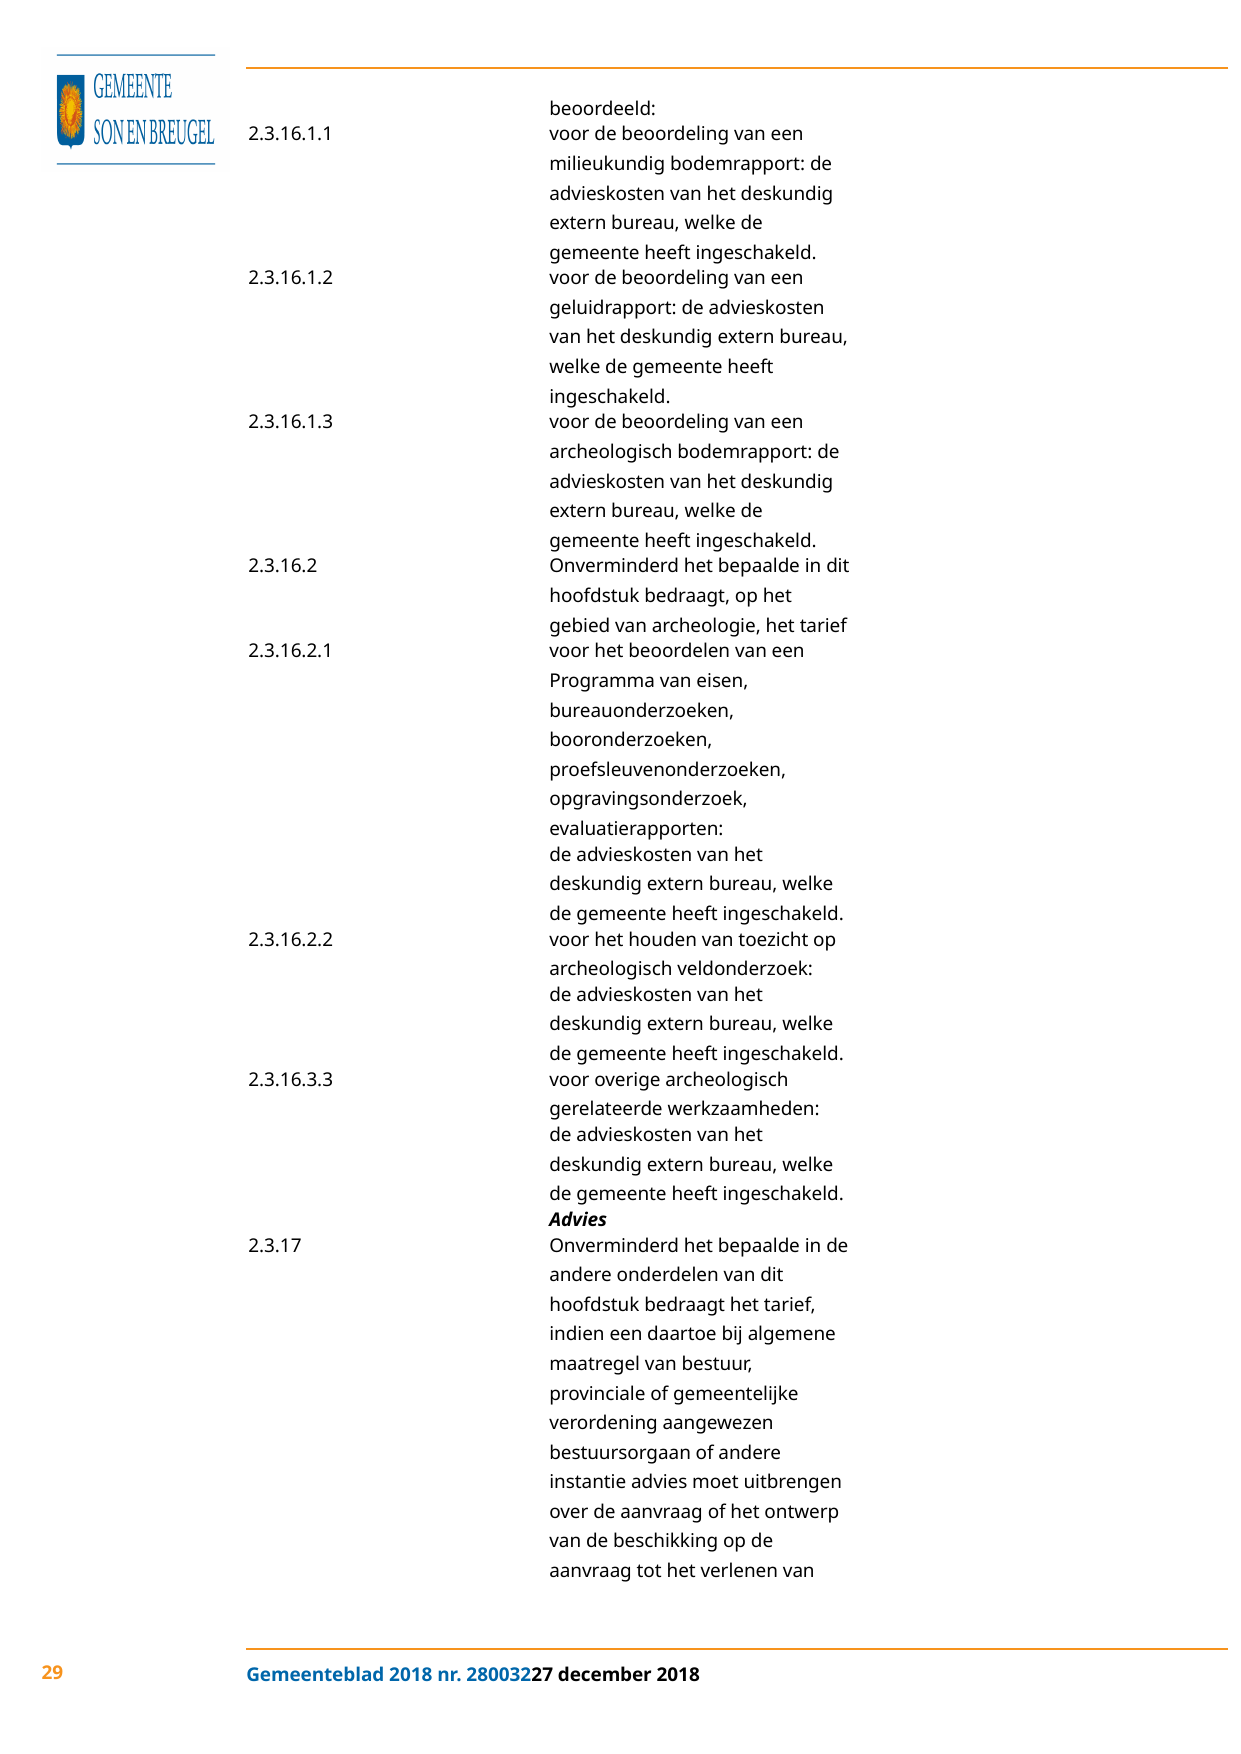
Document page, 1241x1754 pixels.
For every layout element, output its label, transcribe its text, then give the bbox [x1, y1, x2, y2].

table_cell [248, 1206, 549, 1232]
table_cell [850, 121, 1152, 264]
table_cell [850, 926, 1152, 981]
table_cell voor het houden van toezicht op archeologisch veldonderzoek: [549, 926, 850, 981]
table_cell voor overige archeologisch gerelateerde werkzaamheden: [549, 1066, 850, 1121]
picture [41, 47, 231, 172]
table_cell [850, 1121, 1152, 1206]
table_cell [248, 981, 549, 1066]
table_cell [850, 95, 1152, 121]
table_cell 2.3.16.2.1 [248, 638, 549, 841]
table_cell 2.3.16.3.3 [248, 1066, 549, 1121]
table_cell [850, 841, 1152, 926]
table_cell Onverminderd het bepaalde in de andere onderdelen van dit hoofdstuk bedraagt het tarief, indien een daartoe bij algemene maatregel van bestuur, provinciale of gemeentelijke verordening aangewezen bestuursorgaan of andere instantie advies moet uitbrengen over de aanvraag of het ontwerp van de beschikking op de aanvraag tot het verlenen van [549, 1232, 850, 1583]
table_cell de advieskosten van het deskundig extern bureau, welke de gemeente heeft ingeschakeld. [549, 841, 850, 926]
table_cell [850, 265, 1152, 409]
table_cell voor het beoordelen van een Programma van eisen, bureauonderzoeken, booronderzoeken, proefsleuvenonderzoeken, opgravingsonderzoek, evaluatierapporten: [549, 638, 850, 841]
table_cell 2.3.16.1.2 [248, 265, 549, 409]
table_cell 2.3.16.2.2 [248, 926, 549, 981]
table_cell [248, 95, 549, 121]
table_cell voor de beoordeling van een geluidrapport: de advieskosten van het deskundig extern bureau, welke de gemeente heeft ingeschakeld. [549, 265, 850, 409]
table_cell [850, 638, 1152, 841]
table_cell Advies [549, 1206, 850, 1232]
table_cell de advieskosten van het deskundig extern bureau, welke de gemeente heeft ingeschakeld. [549, 981, 850, 1066]
table_cell 2.3.17 [248, 1232, 549, 1583]
table_cell 2.3.16.1.3 [248, 409, 549, 553]
table_cell [248, 841, 549, 926]
table_cell voor de beoordeling van een milieukundig bodemrapport: de advieskosten van het deskundig extern bureau, welke de gemeente heeft ingeschakeld. [549, 121, 850, 264]
table_cell [850, 1066, 1152, 1121]
table_cell Onverminderd het bepaalde in dit hoofdstuk bedraagt, op het gebied van archeologie, het tarief [549, 553, 850, 638]
table_cell [850, 409, 1152, 553]
table_cell 2.3.16.1.1 [248, 121, 549, 264]
table_cell 2.3.16.2 [248, 553, 549, 638]
table_cell [850, 1206, 1152, 1232]
table_cell voor de beoordeling van een archeologisch bodemrapport: de advieskosten van het deskundig extern bureau, welke de gemeente heeft ingeschakeld. [549, 409, 850, 553]
table_cell de advieskosten van het deskundig extern bureau, welke de gemeente heeft ingeschakeld. [549, 1121, 850, 1206]
table_cell [248, 1121, 549, 1206]
table_cell [850, 981, 1152, 1066]
table_cell [850, 1232, 1152, 1583]
table_cell beoordeeld: [549, 95, 850, 121]
table_cell [850, 553, 1152, 638]
